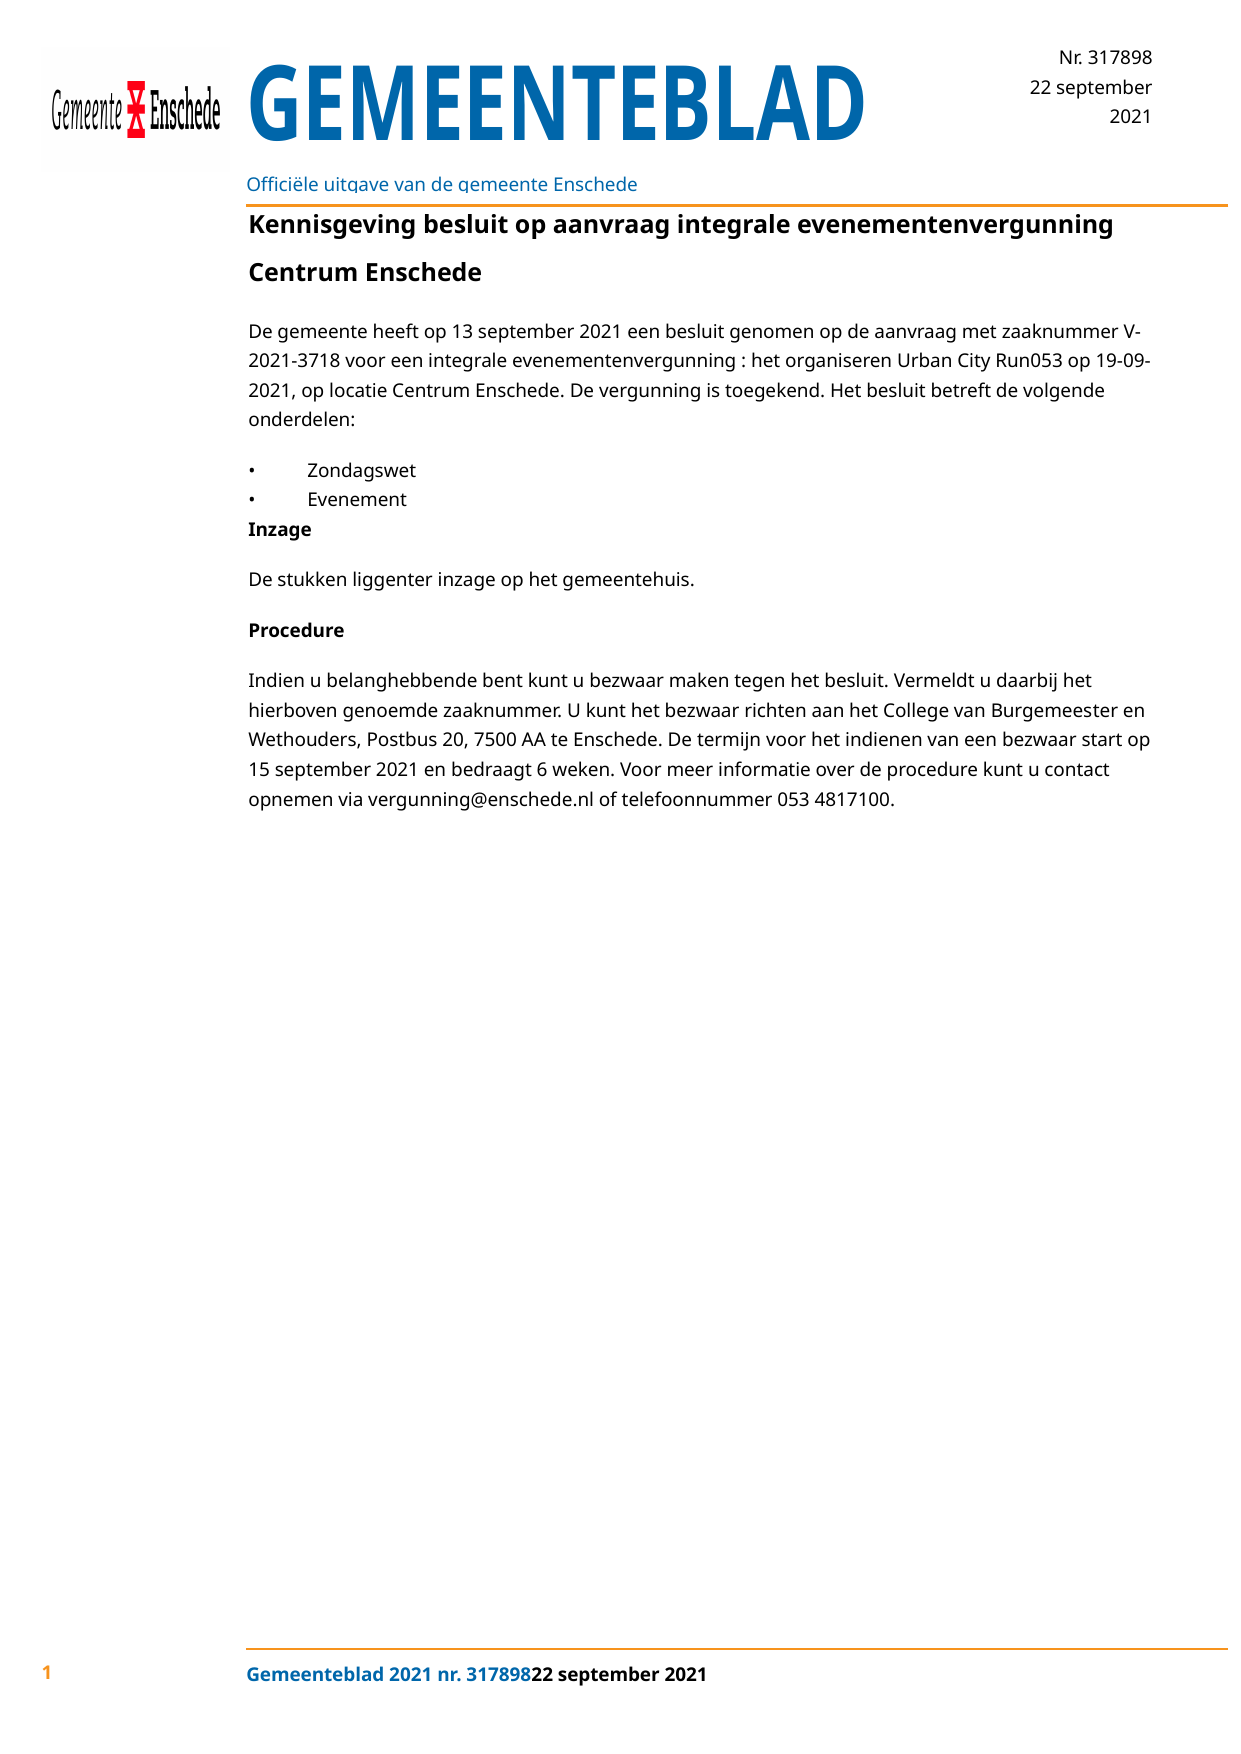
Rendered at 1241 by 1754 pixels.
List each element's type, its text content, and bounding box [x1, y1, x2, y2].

picture [41, 47, 231, 172]
list Evenement [248, 487, 1152, 512]
text Indien u belanghebbende bent kunt u bezwaar maken tegen het besluit. Vermeldt u daarbij het hierboven genoemde zaaknummer. U kunt het bezwaar richten aan het College van Burgemees­ter en Wethouders, Postbus 20, 7500 AA te Enschede. De termijn voor het indienen van een bezwaar start op 15 september 2021 en bedraagt 6 weken. Voor meer informatie over de procedure kunt u contact opnemen via vergunning@enschede.nl of telefoonnummer 053 4817100. [248, 667, 1152, 812]
text Procedure [248, 617, 1152, 643]
text De stukken liggenter inzage op het gemeentehuis. [248, 567, 1152, 592]
text Inzage [248, 516, 1152, 542]
text Kennisgeving besluit op aanvraag integrale evenementenvergunning Centrum Enschede [248, 207, 1152, 288]
text De gemeente heeft op 13 september 2021 een besluit genomen op de aanvraag met zaaknummer V-2021-3718 voor een integrale evenementenvergunning : het organiseren Urban City Run053 op 19-09-2021, op locatie Centrum Enschede. De vergunning is toegekend. Het besluit betreft de volgende onderdelen: [248, 318, 1152, 432]
list Zondagswet [248, 457, 1152, 483]
